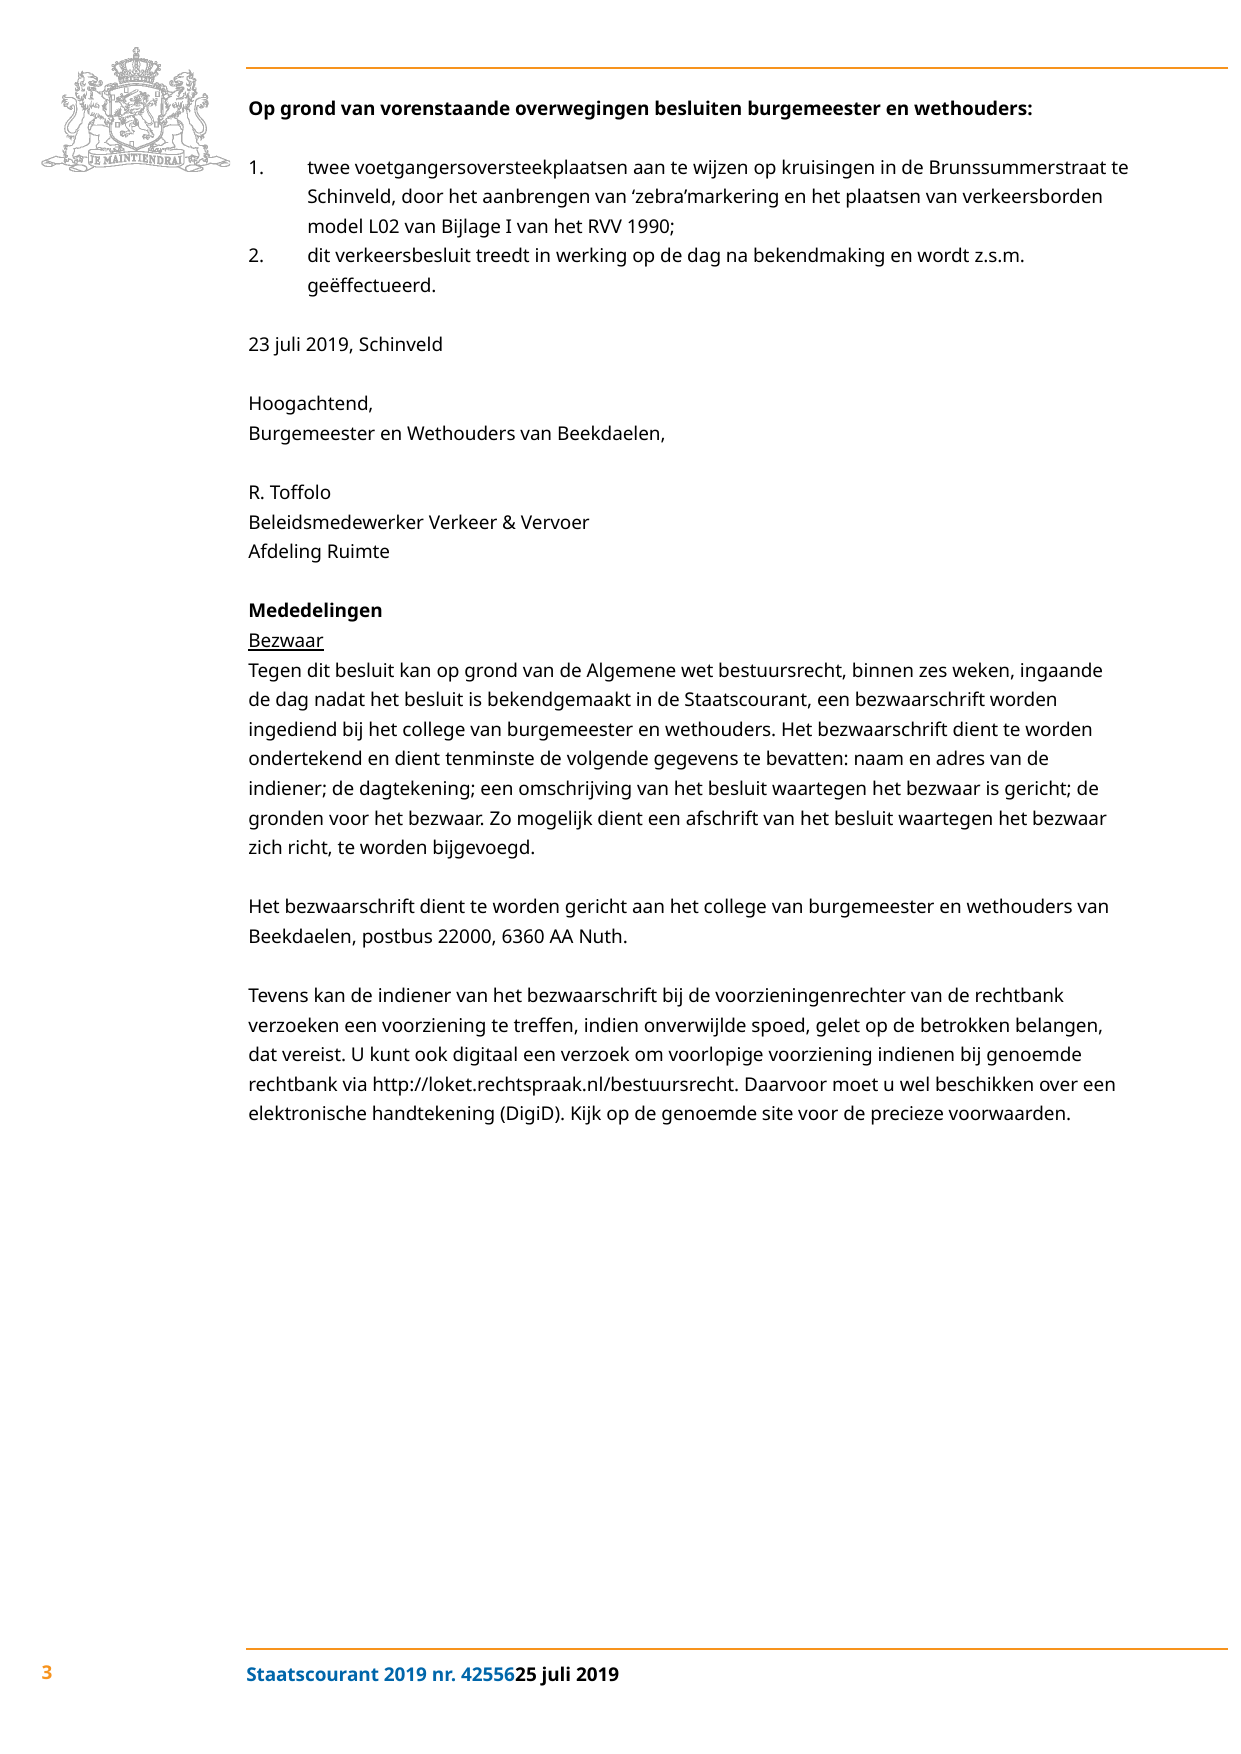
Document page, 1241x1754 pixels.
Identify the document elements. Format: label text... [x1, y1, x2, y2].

text Hoogachtend, [248, 391, 1152, 416]
text de dag nadat het besluit is bekendgemaakt in de Staatscourant, een bezwaarschrift worden [248, 686, 1152, 712]
text Beleidsmedewerker Verkeer & Vervoer [248, 509, 1152, 535]
text Beekdaelen, postbus 22000, 6360 AA Nuth. [248, 923, 1152, 949]
text indiener; de dagtekening; een omschrijving van het besluit waartegen het bezwaar is gericht; de [248, 775, 1152, 801]
text rechtbank via http://loket.rechtspraak.nl/bestuursrecht. Daarvoor moet u wel beschikken over een [248, 1071, 1152, 1097]
text elektronische handtekening (DigiD). Kijk op de genoemde site voor de precieze voorwaarden. [248, 1101, 1152, 1126]
list twee voetgangersoversteekplaatsen aan te wijzen op kruisingen in de Brunssummerstraat te Schinveld, door het aanbrengen van ‘zebra’markering en het plaatsen van verkeersborden model L02 van Bijlage I van het RVV 1990; [248, 154, 1152, 239]
text 23 juli 2019, Schinveld [248, 331, 1152, 357]
text Het bezwaarschrift dient te worden gericht aan het college van burgemeester en wethouders van [248, 893, 1152, 919]
text zich richt, te worden bijgevoegd. [248, 834, 1152, 860]
text Op grond van vorenstaande overwegingen besluiten burgemeester en wethouders: [248, 95, 1152, 121]
text ondertekend en dient tenminste de volgende gegevens te bevatten: naam en adres van de [248, 746, 1152, 771]
text Bezwaar [248, 627, 1152, 653]
text Afdeling Ruimte [248, 538, 1152, 564]
list dit verkeersbesluit treedt in werking op de dag na bekendmaking en wordt z.s.m. geëffectueerd. [248, 243, 1152, 298]
text Tegen dit besluit kan op grond van de Algemene wet bestuursrecht, binnen zes weken, ingaande [248, 657, 1152, 683]
text R. Toffolo [248, 479, 1152, 505]
text Tevens kan de indiener van het bezwaarschrift bij de voorzieningenrechter van de rechtbank [248, 982, 1152, 1008]
text Burgemeester en Wethouders van Beekdaelen, [248, 420, 1152, 446]
text ingediend bij het college van burgemeester en wethouders. Het bezwaarschrift dient te worden [248, 716, 1152, 742]
picture [41, 47, 231, 172]
text Mededelingen [248, 598, 1152, 623]
text gronden voor het bezwaar. Zo mogelijk dient een afschrift van het besluit waartegen het bezwaar [248, 805, 1152, 831]
text dat vereist. U kunt ook digitaal een verzoek om voorlopige voorziening indienen bij genoemde [248, 1041, 1152, 1067]
text verzoeken een voorziening te treffen, indien onverwijlde spoed, gelet op de betrokken belangen, [248, 1012, 1152, 1038]
